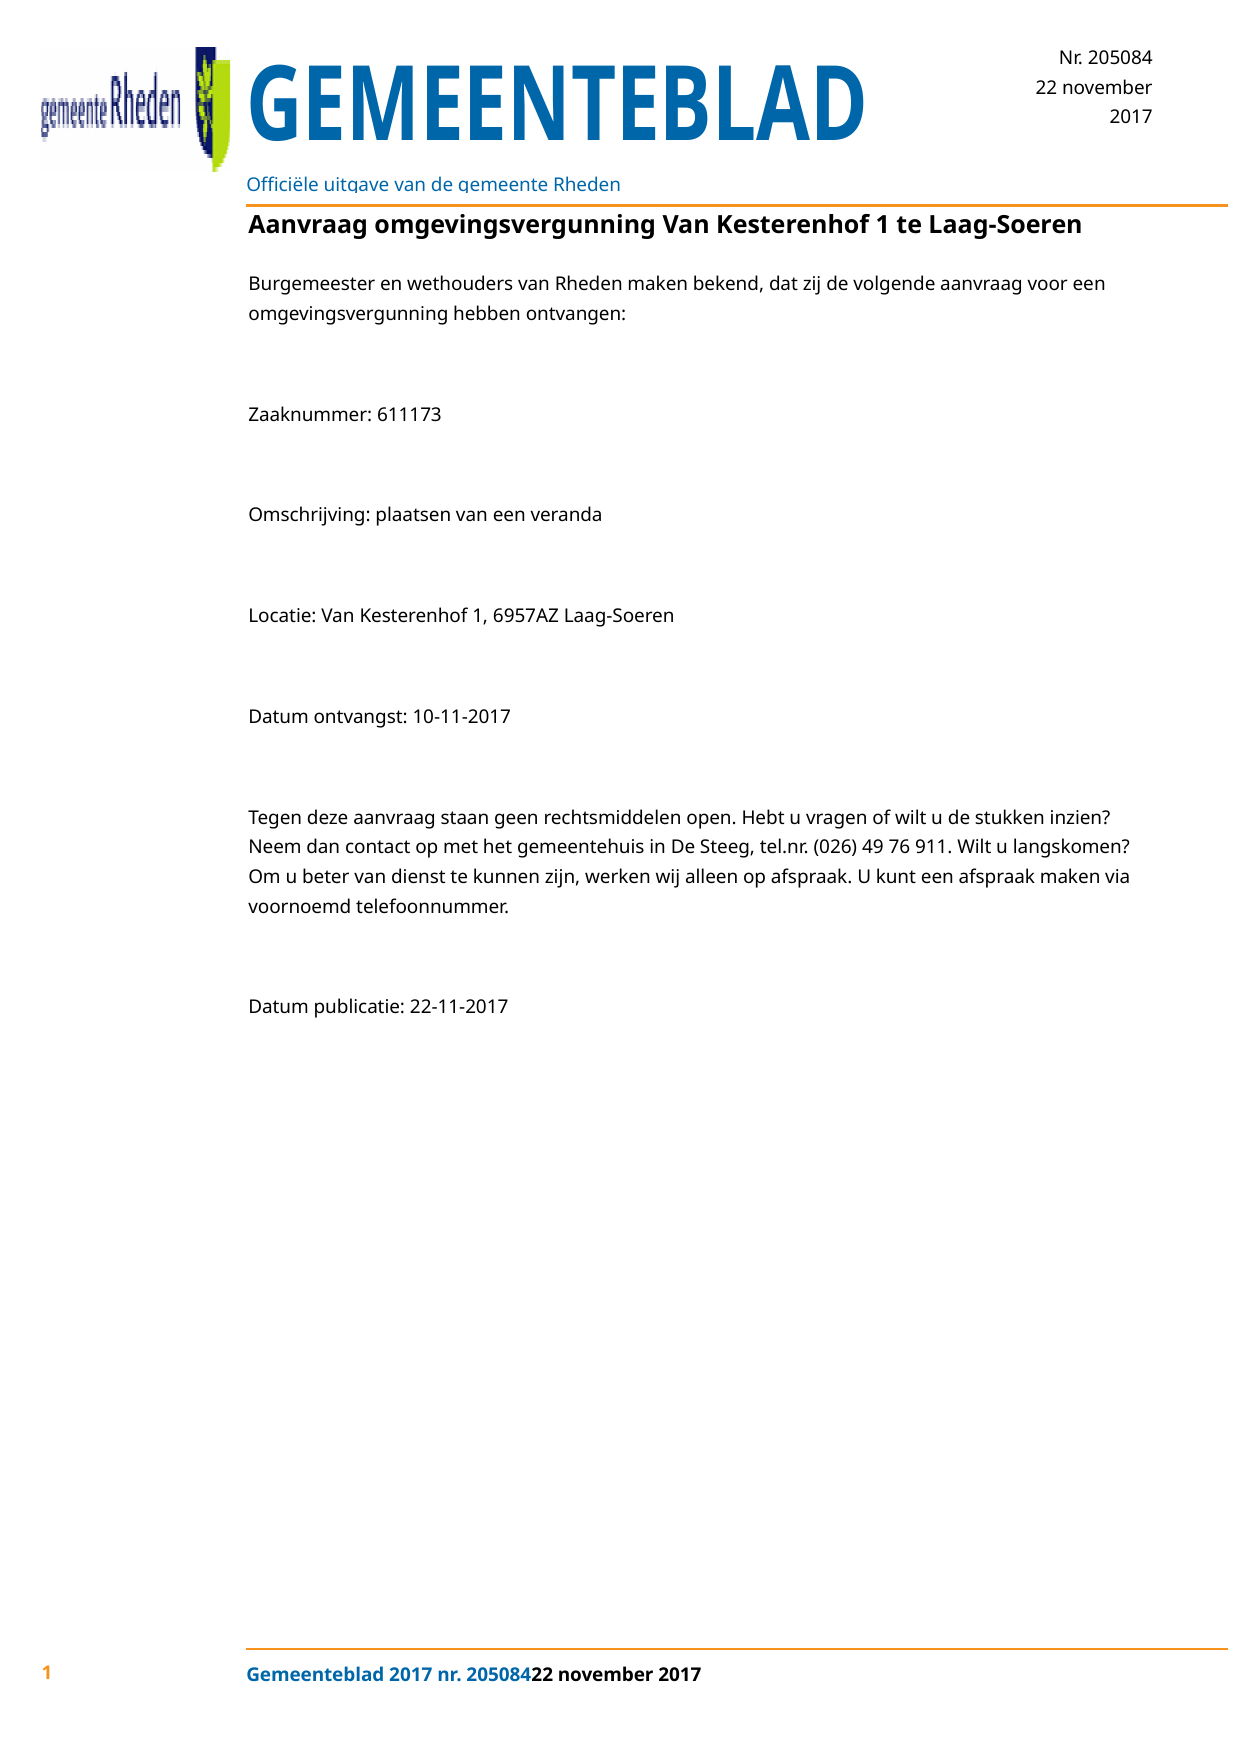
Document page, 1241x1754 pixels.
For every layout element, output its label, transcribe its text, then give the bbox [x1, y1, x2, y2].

text Tegen deze aanvraag staan geen rechtsmiddelen open. Hebt u vragen of wilt u de stukken inzien? Neem dan contact op met het gemeentehuis in De Steeg, tel.nr. (026) 49 76 911. Wilt u langskomen? Om u beter van dienst te kunnen zijn, werken wij alleen op afspraak. U kunt een afspraak maken via voornoemd telefoonnummer. [248, 804, 1152, 918]
text Aanvraag omgevingsvergunning Van Kesterenhof 1 te Laag-Soeren [248, 207, 1152, 241]
text Datum publicatie: 22-11-2017 [248, 994, 1152, 1019]
text Zaaknummer: 611173 [248, 401, 1152, 426]
text Locatie: Van Kesterenhof 1, 6957AZ Laag-Soeren [248, 602, 1152, 628]
text Omschrijving: plaatsen van een veranda [248, 502, 1152, 527]
text Datum ontvangst: 10-11-2017 [248, 703, 1152, 729]
picture [41, 47, 231, 172]
text Burgemeester en wethouders van Rheden maken bekend, dat zij de volgende aanvraag voor een omgevingsvergunning hebben ontvangen: [248, 270, 1152, 326]
